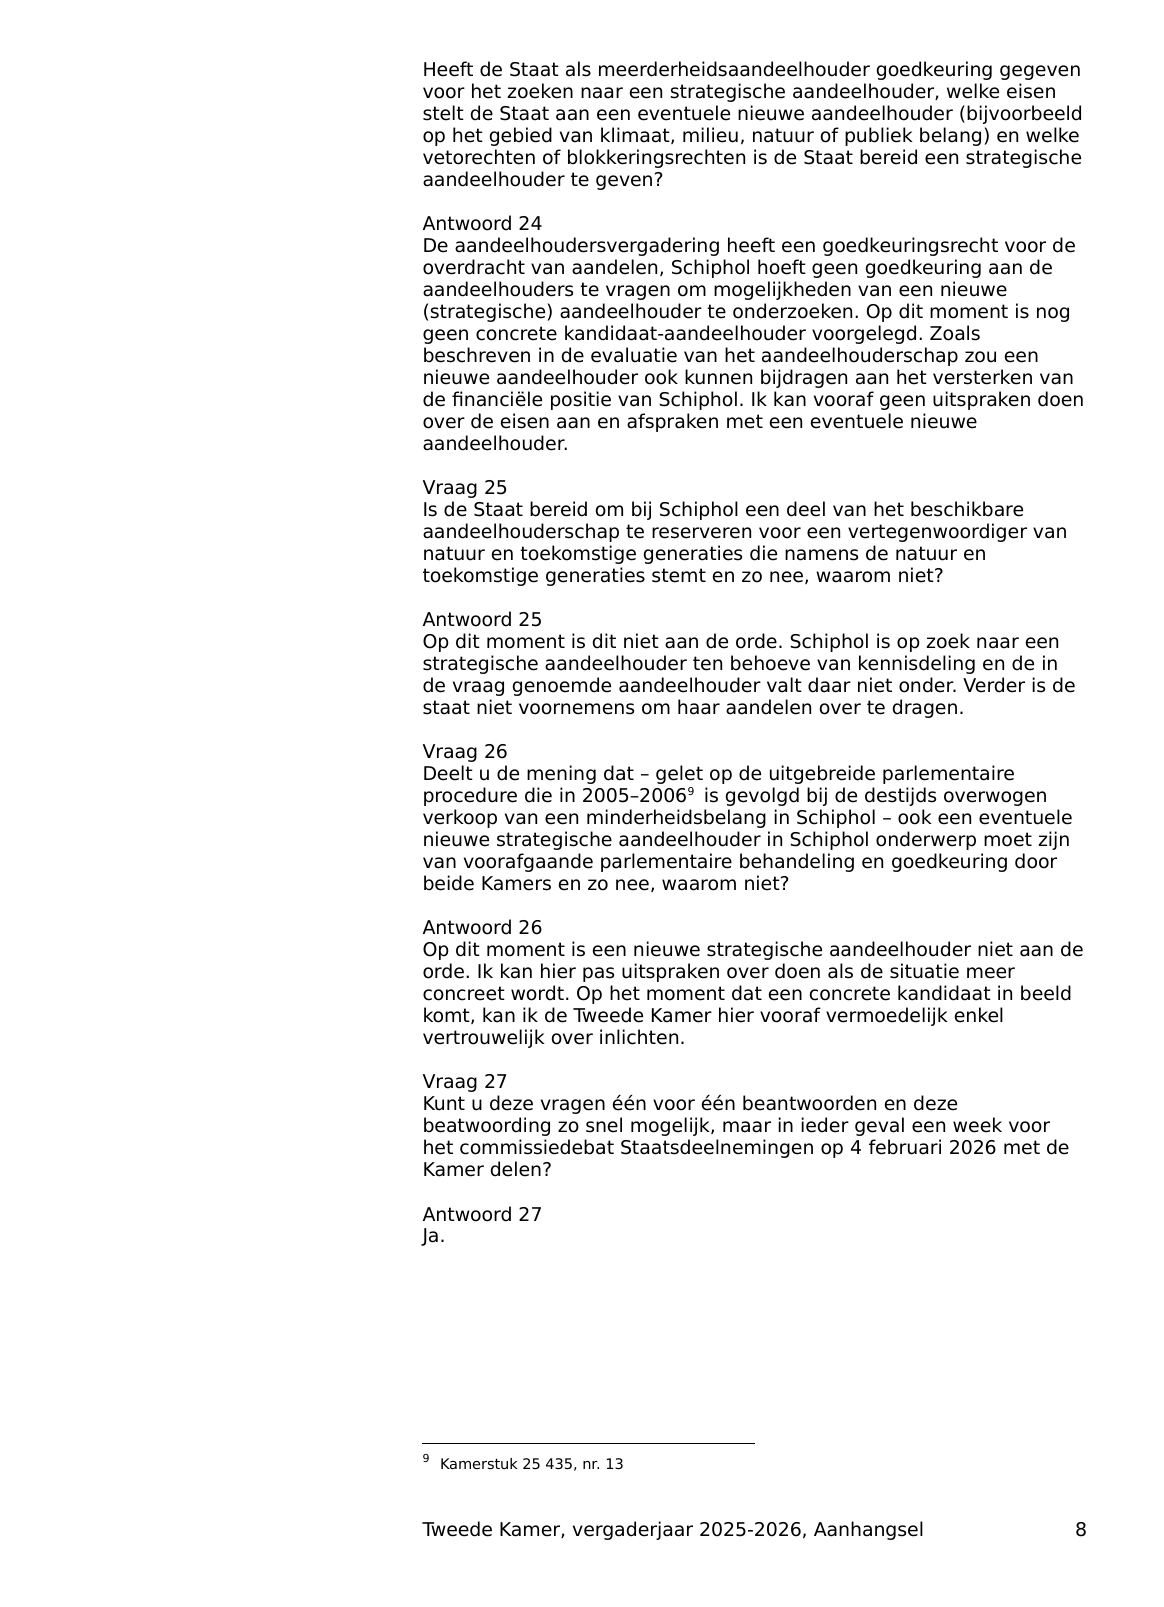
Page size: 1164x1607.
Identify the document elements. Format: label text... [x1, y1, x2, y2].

text Antwoord 25 [422, 609, 1087, 631]
text Kamerstuk 25 435, nr. 13 [422, 1452, 1087, 1474]
text Kunt u deze vragen één voor één beantwoorden en deze beatwoording zo snel mogelijk, maar in ieder geval een week voor het commissiedebat Staatsdeelnemingen op 4 februari 2026 met de Kamer delen? [422, 1093, 1087, 1181]
text Heeft de Staat als meerderheidsaandeelhouder goedkeuring gegeven voor het zoeken naar een strategische aandeelhouder, welke eisen stelt de Staat aan een eventuele nieuwe aandeelhouder (bijvoorbeeld op het gebied van klimaat, milieu, natuur of publiek belang) en welke vetorechten of blokkeringsrechten is de Staat bereid een strategische aandeelhouder te geven? [422, 59, 1087, 191]
text Vraag 27 [422, 1071, 1087, 1093]
text Antwoord 24 [422, 213, 1087, 235]
text Op dit moment is een nieuwe strategische aandeelhouder niet aan de orde. Ik kan hier pas uitspraken over doen als de situatie meer concreet wordt. Op het moment dat een concrete kandidaat in beeld komt, kan ik de Tweede Kamer hier vooraf vermoedelijk enkel vertrouwelijk over inlichten. [422, 939, 1087, 1049]
text De aandeelhoudersvergadering heeft een goedkeuringsrecht voor de overdracht van aandelen, Schiphol hoeft geen goedkeuring aan de aandeelhouders te vragen om mogelijkheden van een nieuwe (strategische) aandeelhouder te onderzoeken. Op dit moment is nog geen concrete kandidaat-aandeelhouder voorgelegd. Zoals beschreven in de evaluatie van het aandeelhouderschap zou een nieuwe aandeelhouder ook kunnen bijdragen aan het versterken van de financiële positie van Schiphol. Ik kan vooraf geen uitspraken doen over de eisen aan en afspraken met een eventuele nieuwe aandeelhouder. [422, 235, 1087, 455]
text Deelt u de mening dat – gelet op de uitgebreide parlementaire procedure die in 2005–2006 is gevolgd bij de destijds overwogen verkoop van een minderheidsbelang in Schiphol – ook een eventuele nieuwe strategische aandeelhouder in Schiphol onderwerp moet zijn van voorafgaande parlementaire behandeling en goedkeuring door beide Kamers en zo nee, waarom niet? [422, 763, 1087, 895]
text Is de Staat bereid om bij Schiphol een deel van het beschikbare aandeelhouderschap te reserveren voor een vertegenwoordiger van natuur en toekomstige generaties die namens de natuur en toekomstige generaties stemt en zo nee, waarom niet? [422, 499, 1087, 587]
text Antwoord 26 [422, 917, 1087, 939]
text Vraag 25 [422, 477, 1087, 499]
text Op dit moment is dit niet aan de orde. Schiphol is op zoek naar een strategische aandeelhouder ten behoeve van kennisdeling en de in de vraag genoemde aandeelhouder valt daar niet onder. Verder is de staat niet voornemens om haar aandelen over te dragen. [422, 631, 1087, 719]
text Vraag 26 [422, 741, 1087, 763]
text Ja. [422, 1225, 1087, 1247]
text Antwoord 27 [422, 1203, 1087, 1225]
